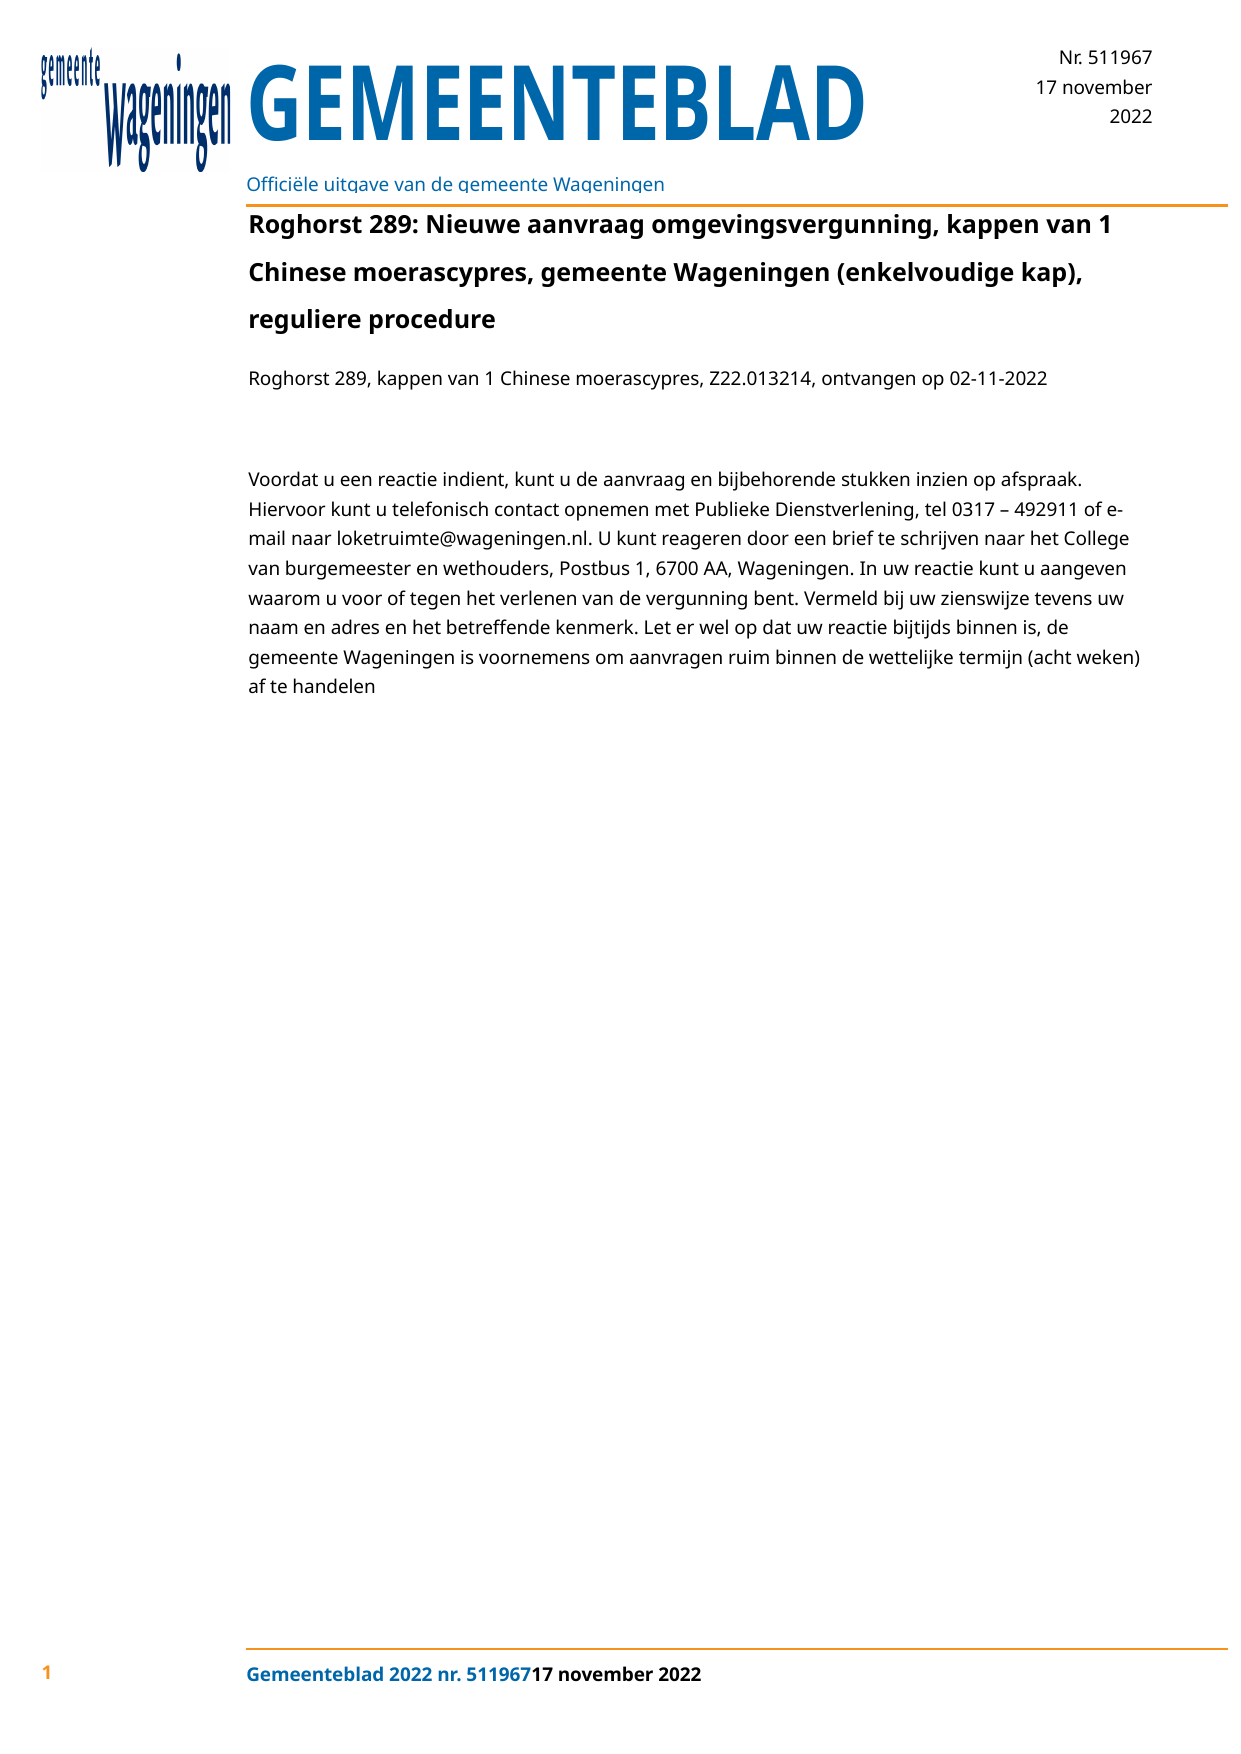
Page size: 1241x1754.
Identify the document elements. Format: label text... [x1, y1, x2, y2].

text Voordat u een reactie indient, kunt u de aanvraag en bijbehorende stukken inzien op afspraak. Hiervoor kunt u telefonisch contact opnemen met Publieke Dienstverlening, tel 0317 – 492911 of e-mail naar loketruimte@wageningen.nl. U kunt reageren door een brief te schrijven naar het College van burgemeester en wethouders, Postbus 1, 6700 AA, Wageningen. In uw reactie kunt u aangeven waarom u voor of tegen het verlenen van de vergunning bent. Vermeld bij uw zienswijze tevens uw naam en adres en het betreffende kenmerk. Let er wel op dat uw reactie bijtijds binnen is, de gemeente Wageningen is voornemens om aanvragen ruim binnen de wettelijke termijn (acht weken) af te handelen [248, 466, 1152, 699]
text Roghorst 289: Nieuwe aanvraag omgevingsvergunning, kappen van 1 Chinese moerascypres, gemeente Wageningen (enkelvoudige kap), reguliere procedure [248, 207, 1152, 336]
picture [41, 47, 231, 172]
text Roghorst 289, kappen van 1 Chinese moerascypres, Z22.013214, ontvangen op 02-11-2022 [248, 366, 1152, 391]
